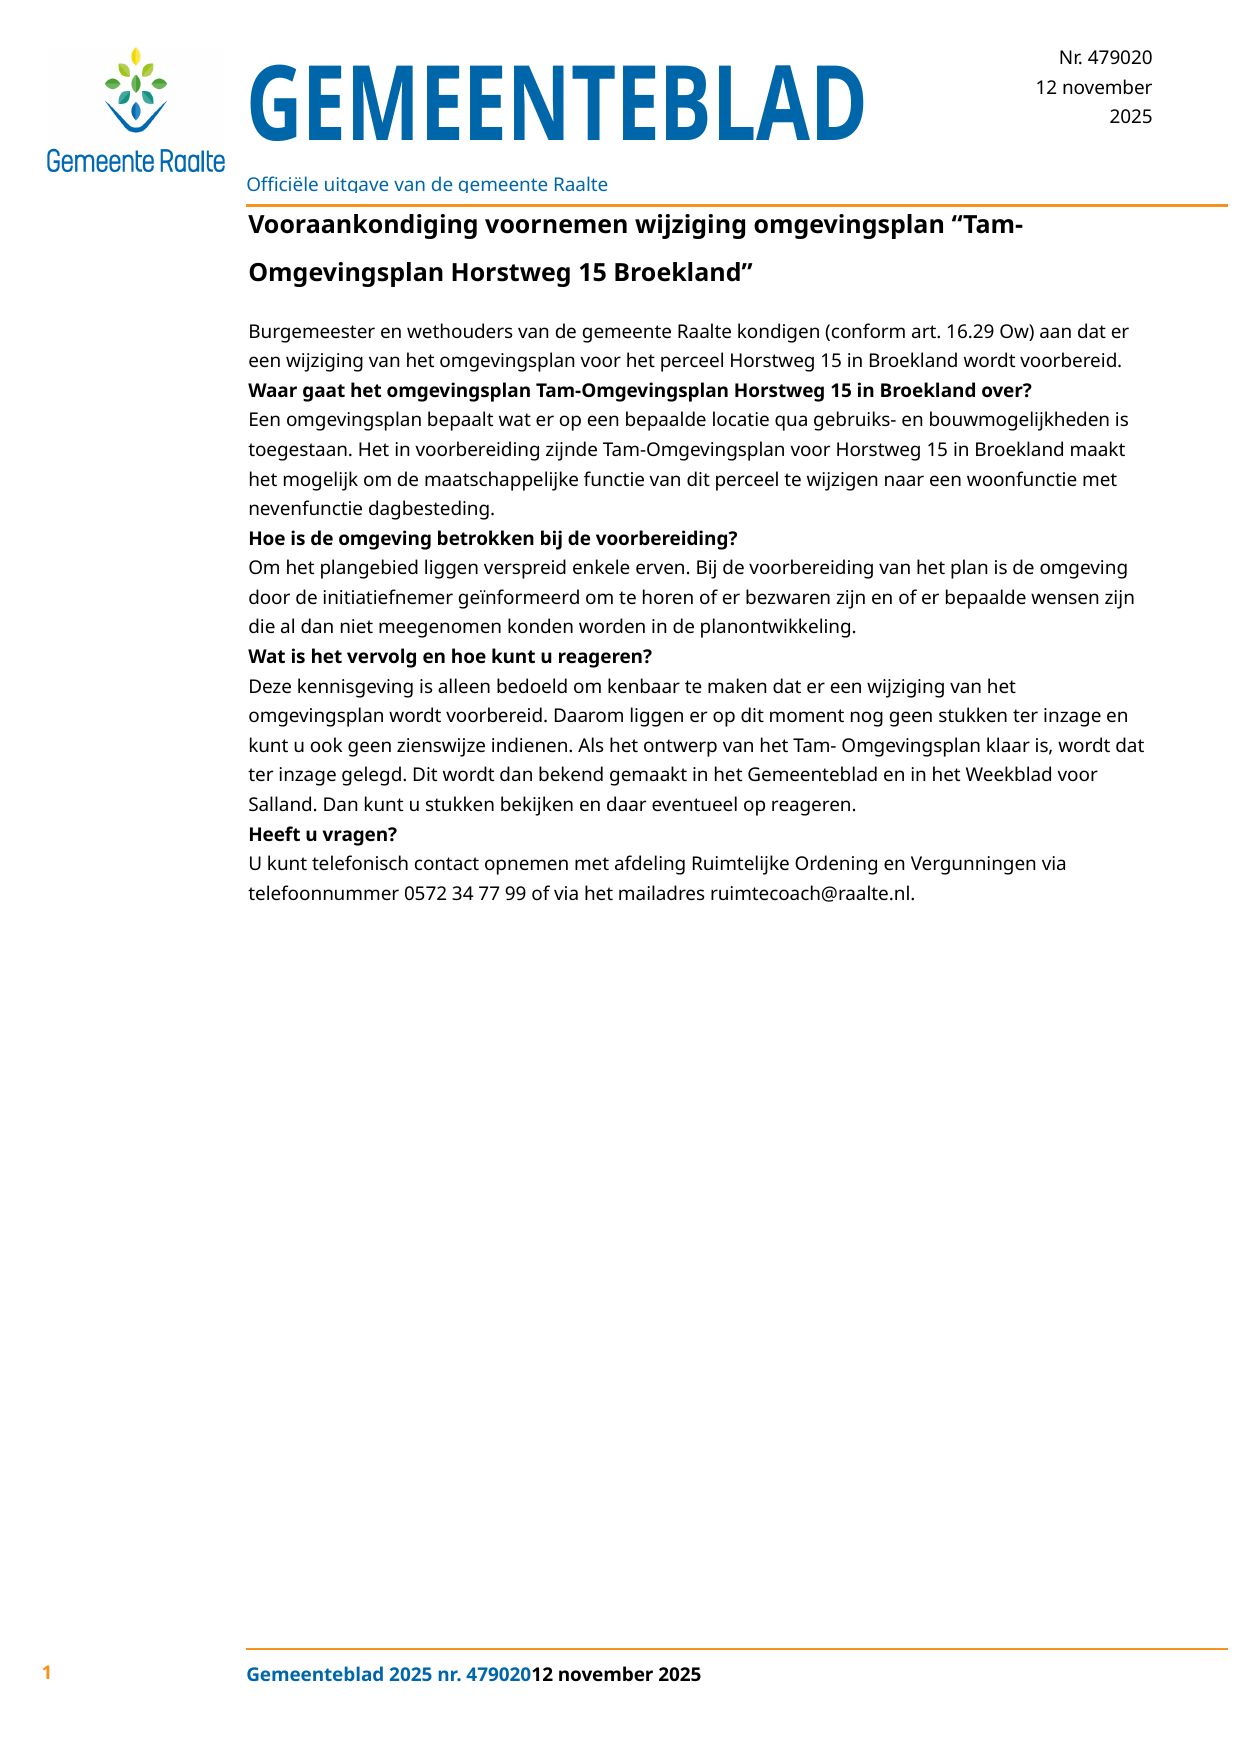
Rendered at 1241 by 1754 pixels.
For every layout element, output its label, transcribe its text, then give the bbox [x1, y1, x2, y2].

text Deze kennisgeving is alleen bedoeld om kenbaar te maken dat er een wijziging van het omgevingsplan wordt voorbereid. Daarom liggen er op dit moment nog geen stukken ter inzage en kunt u ook geen zienswijze indienen. Als het ontwerp van het Tam- Omgevingsplan klaar is, wordt dat ter inzage gelegd. Dit wordt dan bekend gemaakt in het Gemeenteblad en in het Weekblad voor Salland. Dan kunt u stukken bekijken en daar eventueel op reageren. [248, 673, 1152, 817]
text Heeft u vragen? [248, 821, 1152, 847]
text Hoe is de omgeving betrokken bij de voorbereiding? [248, 525, 1152, 551]
text Om het plangebied liggen verspreid enkele erven. Bij de voorbereiding van het plan is de omgeving door de initiatiefnemer geïnformeerd om te horen of er bezwaren zijn en of er bepaalde wensen zijn die al dan niet meegenomen konden worden in de planontwikkeling. [248, 554, 1152, 639]
text U kunt telefonisch contact opnemen met afdeling Ruimtelijke Ordening en Vergunningen via telefoonnummer 0572 34 77 99 of via het mailadres ruimtecoach@raalte.nl. [248, 850, 1152, 906]
text Waar gaat het omgevingsplan Tam-Omgevingsplan Horstweg 15 in Broekland over? [248, 377, 1152, 403]
text Vooraankondiging voornemen wijziging omgevingsplan “Tam-Omgevingsplan Horstweg 15 Broekland” [248, 207, 1152, 288]
text Een omgevingsplan bepaalt wat er op een bepaalde locatie qua gebruiks- en bouwmogelijkheden is toegestaan. Het in voorbereiding zijnde Tam-Omgevingsplan voor Horstweg 15 in Broekland maakt het mogelijk om de maatschappelijke functie van dit perceel te wijzigen naar een woonfunctie met nevenfunctie dagbesteding. [248, 407, 1152, 521]
text Wat is het vervolg en hoe kunt u reageren? [248, 643, 1152, 669]
text Burgemeester en wethouders van de gemeente Raalte kondigen (conform art. 16.29 Ow) aan dat er een wijziging van het omgevingsplan voor het perceel Horstweg 15 in Broekland wordt voorbereid. [248, 318, 1152, 373]
picture [41, 47, 231, 172]
